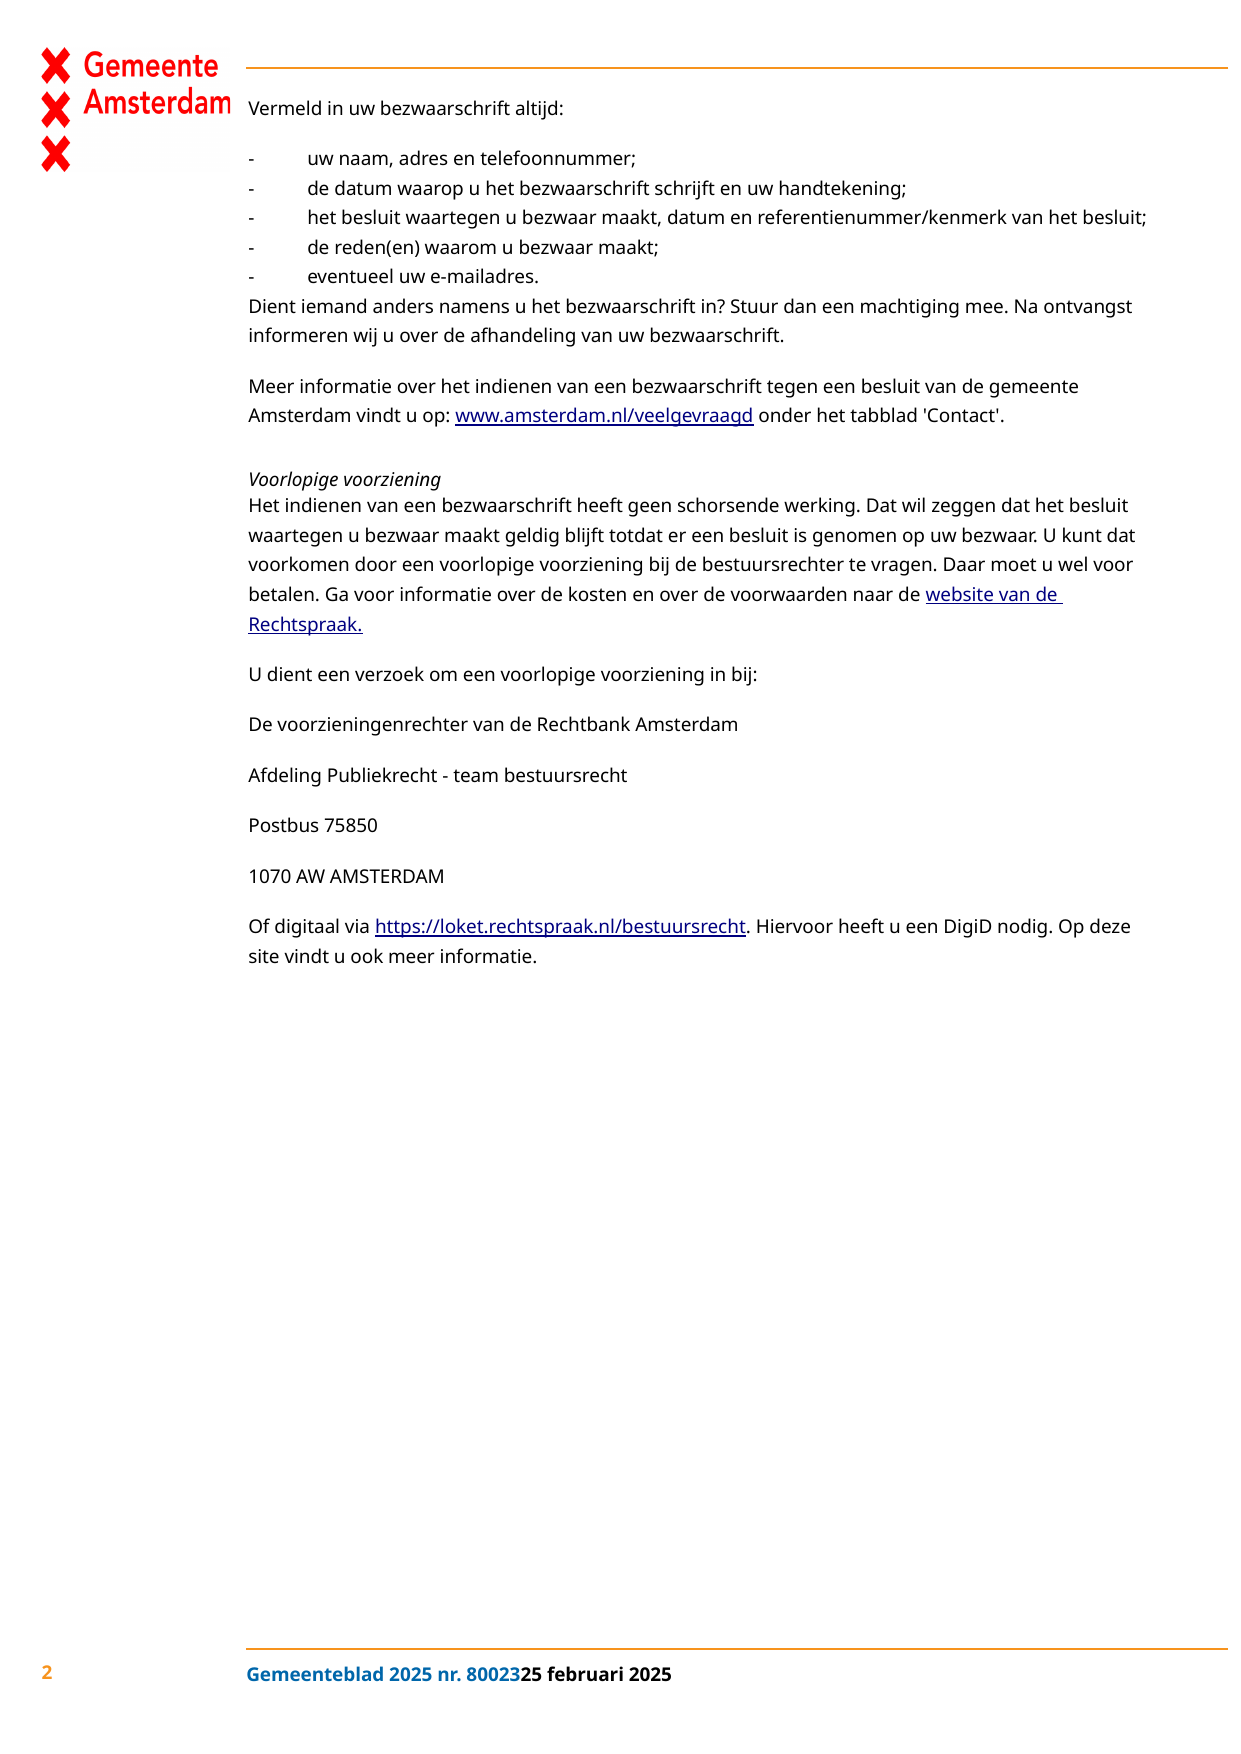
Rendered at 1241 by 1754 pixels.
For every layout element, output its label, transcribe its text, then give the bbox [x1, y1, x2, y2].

text 1070 AW AMSTERDAM [248, 863, 1152, 888]
list eventueel uw e-mailadres. [248, 263, 1152, 289]
picture [41, 47, 231, 172]
list de datum waarop u het bezwaarschrift schrijft en uw handtekening; [248, 175, 1152, 201]
text Dient iemand anders namens u het bezwaarschrift in? Stuur dan een machtiging mee. Na ontvangst informeren wij u over de afhandeling van uw bezwaarschrift. [248, 293, 1152, 348]
text Voorlopige voorziening [248, 467, 1152, 492]
text U dient een verzoek om een voorlopige voorziening in bij: [248, 661, 1152, 687]
list uw naam, adres en telefoonnummer; [248, 145, 1152, 171]
list het besluit waartegen u bezwaar maakt, datum en referentienummer/kenmerk van het besluit; [248, 204, 1152, 230]
text Het indienen van een bezwaarschrift heeft geen schorsende werking. Dat wil zeggen dat het besluit waartegen u bezwaar maakt geldig blijft totdat er een besluit is genomen op uw bezwaar. U kunt dat voorkomen door een voorlopige voorziening bij de bestuursrechter te vragen. Daar moet u wel voor betalen. Ga voor informatie over de kosten en over de voorwaarden naar de website van de Rechtspraak. [248, 492, 1152, 636]
text Postbus 75850 [248, 812, 1152, 838]
text Of digitaal via https://loket.rechtspraak.nl/bestuursrecht. Hiervoor heeft u een DigiD nodig. Op deze site vindt u ook meer informatie. [248, 913, 1152, 968]
text Vermeld in uw bezwaarschrift altijd: [248, 95, 1152, 121]
text Afdeling Publiekrecht - team bestuursrecht [248, 762, 1152, 788]
list de reden(en) waarom u bezwaar maakt; [248, 234, 1152, 260]
text Meer informatie over het indienen van een bezwaarschrift tegen een besluit van de gemeente Amsterdam vindt u op: www.amsterdam.nl/veelgevraagd onder het tabblad 'Contact'. [248, 373, 1152, 428]
text De voorzieningenrechter van de Rechtbank Amsterdam [248, 712, 1152, 737]
